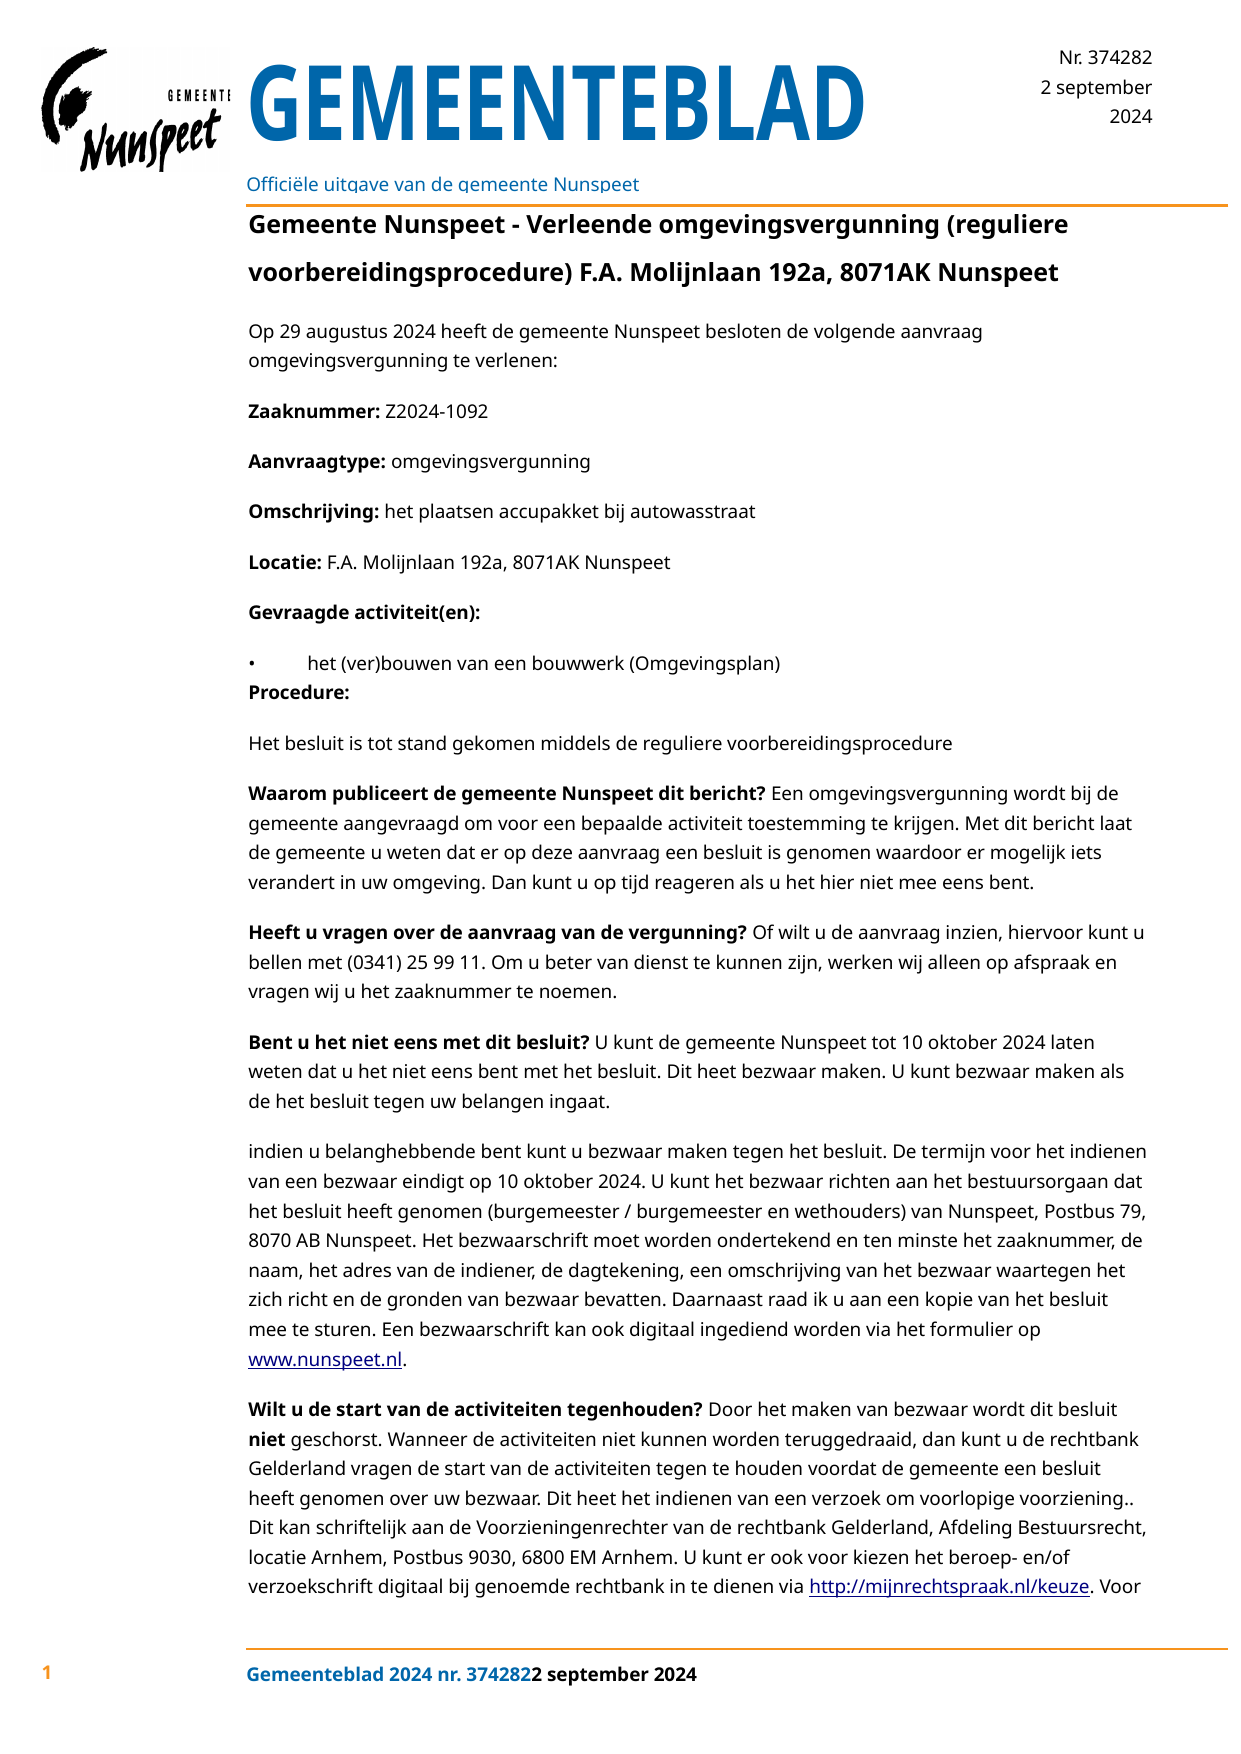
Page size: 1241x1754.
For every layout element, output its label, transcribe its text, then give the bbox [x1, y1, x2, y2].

text indien u belanghebbende bent kunt u bezwaar maken tegen het besluit. De termijn voor het indienen van een bezwaar eindigt op 10 oktober 2024. U kunt het bezwaar richten aan het bestuursorgaan dat het besluit heeft genomen (burgemeester / burgemeester en wethouders) van Nunspeet, Postbus 79, 8070 AB Nunspeet. Het bezwaarschrift moet worden ondertekend en ten minste het zaaknummer, de naam, het adres van de indiener, de dagtekening, een omschrijving van het bezwaar waartegen het zich richt en de gronden van bezwaar bevatten. Daarnaast raad ik u aan een kopie van het besluit mee te sturen. Een bezwaarschrift kan ook digitaal ingediend worden via het formulier op www.nunspeet.nl. [248, 1139, 1152, 1372]
text Waarom publiceert de gemeente Nunspeet dit bericht? Een omgevingsvergunning wordt bij de gemeente aangevraagd om voor een bepaalde activiteit toestemming te krijgen. Met dit bericht laat de gemeente u weten dat er op deze aanvraag een besluit is genomen waardoor er mogelijk iets verandert in uw omgeving. Dan kunt u op tijd reageren als u het hier niet mee eens bent. [248, 780, 1152, 895]
text Het besluit is tot stand gekomen middels de reguliere voorbereidingsprocedure [248, 730, 1152, 756]
text Locatie: F.A. Molijnlaan 192a, 8071AK Nunspeet [248, 549, 1152, 575]
picture [41, 47, 231, 172]
text Gevraagde activiteit(en): [248, 599, 1152, 625]
text Wilt u de start van de activiteiten tegenhouden? Door het maken van bezwaar wordt dit besluit niet geschorst. Wanneer de activiteiten niet kunnen worden teruggedraaid, dan kunt u de rechtbank Gelderland vragen de start van de activiteiten tegen te houden voordat de gemeente een besluit heeft genomen over uw bezwaar. Dit heet het indienen van een verzoek om voorlopige voorziening.. Dit kan schriftelijk aan de Voorzieningenrechter van de rechtbank Gelderland, Afdeling Bestuursrecht, locatie Arnhem, Postbus 9030, 6800 EM Arnhem. U kunt er ook voor kiezen het beroep- en/of verzoekschrift digitaal bij genoemde rechtbank in te dienen via http://mijnrechtspraak.nl/keuze. Voor [248, 1396, 1152, 1599]
text Heeft u vragen over de aanvraag van de vergunning? Of wilt u de aanvraag inzien, hiervoor kunt u bellen met (0341) 25 99 11. Om u beter van dienst te kunnen zijn, werken wij alleen op afspraak en vragen wij u het zaaknummer te noemen. [248, 919, 1152, 1004]
text Gemeente Nunspeet - Verleende omgevingsvergunning (reguliere voorbereidingsprocedure) F.A. Molijnlaan 192a, 8071AK Nunspeet [248, 207, 1152, 288]
text Aanvraagtype: omgevingsvergunning [248, 448, 1152, 474]
text Bent u het niet eens met dit besluit? U kunt de gemeente Nunspeet tot 10 oktober 2024 laten weten dat u het niet eens bent met het besluit. Dit heet bezwaar maken. U kunt bezwaar maken als de het besluit tegen uw belangen ingaat. [248, 1029, 1152, 1114]
text Op 29 augustus 2024 heeft de gemeente Nunspeet besloten de volgende aanvraag omgevingsvergunning te verlenen: [248, 318, 1152, 373]
text Omschrijving: het plaatsen accupakket bij autowasstraat [248, 499, 1152, 524]
text Zaaknummer: Z2024-1092 [248, 398, 1152, 424]
list het (ver)bouwen van een bouwwerk (Omgevingsplan) [248, 650, 1152, 676]
text Procedure: [248, 679, 1152, 705]
